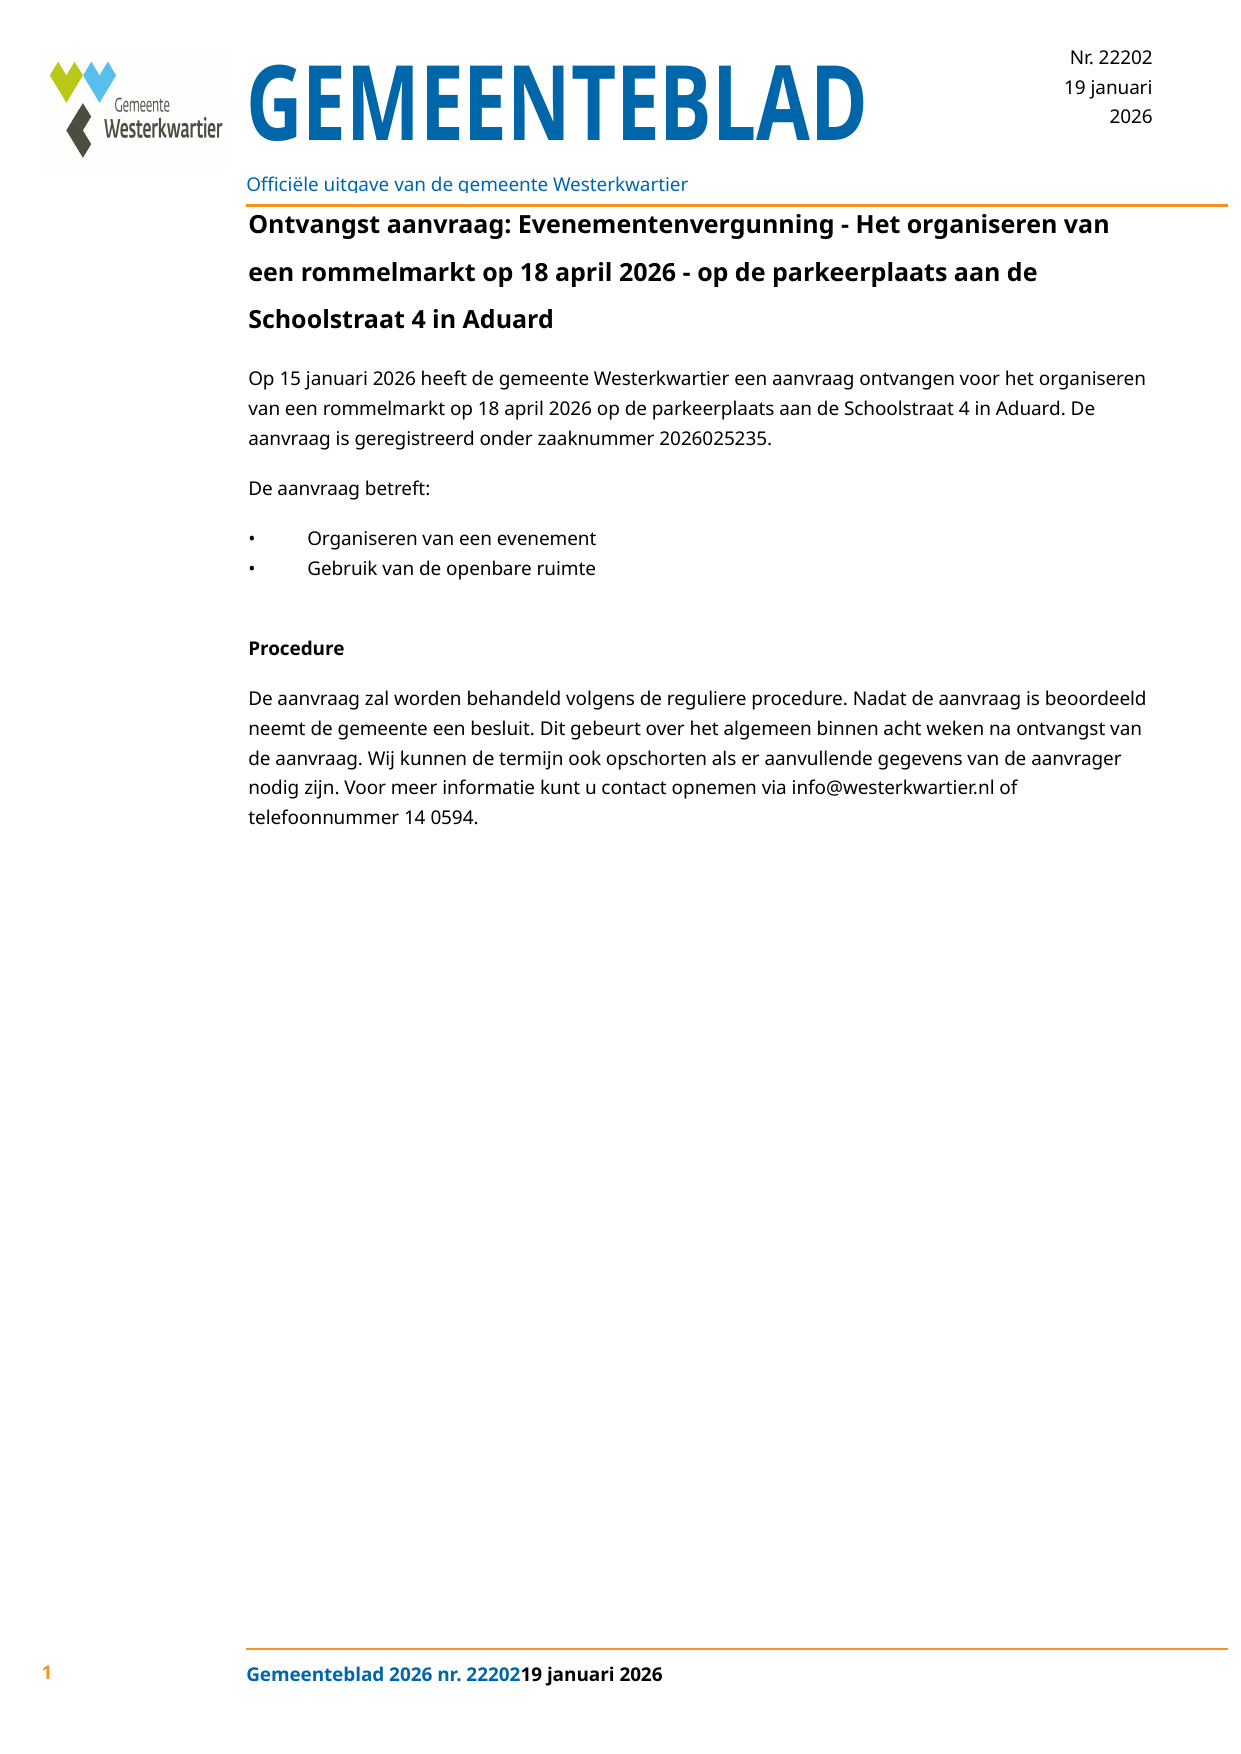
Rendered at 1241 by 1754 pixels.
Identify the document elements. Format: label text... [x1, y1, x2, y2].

text Procedure [248, 635, 1152, 661]
list Gebruik van de openbare ruimte [248, 555, 1152, 581]
text Ontvangst aanvraag: Evenementenvergunning - Het organiseren van een rommelmarkt op 18 april 2026 - op de parkeerplaats aan de Schoolstraat 4 in Aduard [248, 207, 1152, 336]
list Organiseren van een evenement [248, 526, 1152, 551]
text De aanvraag betreft: [248, 475, 1152, 501]
picture [41, 47, 231, 172]
text De aanvraag zal worden behandeld volgens de reguliere procedure. Nadat de aanvraag is beoordeeld neemt de gemeente een besluit. Dit gebeurt over het algemeen binnen acht weken na ontvangst van de aanvraag. Wij kunnen de termijn ook opschorten als er aanvullende gegevens van de aanvrager nodig zijn. Voor meer informatie kunt u contact opnemen via info@westerkwartier.nl of telefoonnummer 14 0594. [248, 686, 1152, 829]
text Op 15 januari 2026 heeft de gemeente Westerkwartier een aanvraag ontvangen voor het organiseren van een rommelmarkt op 18 april 2026 op de parkeerplaats aan de Schoolstraat 4 in Aduard. De aanvraag is geregistreerd onder zaaknummer 2026025235. [248, 366, 1152, 450]
